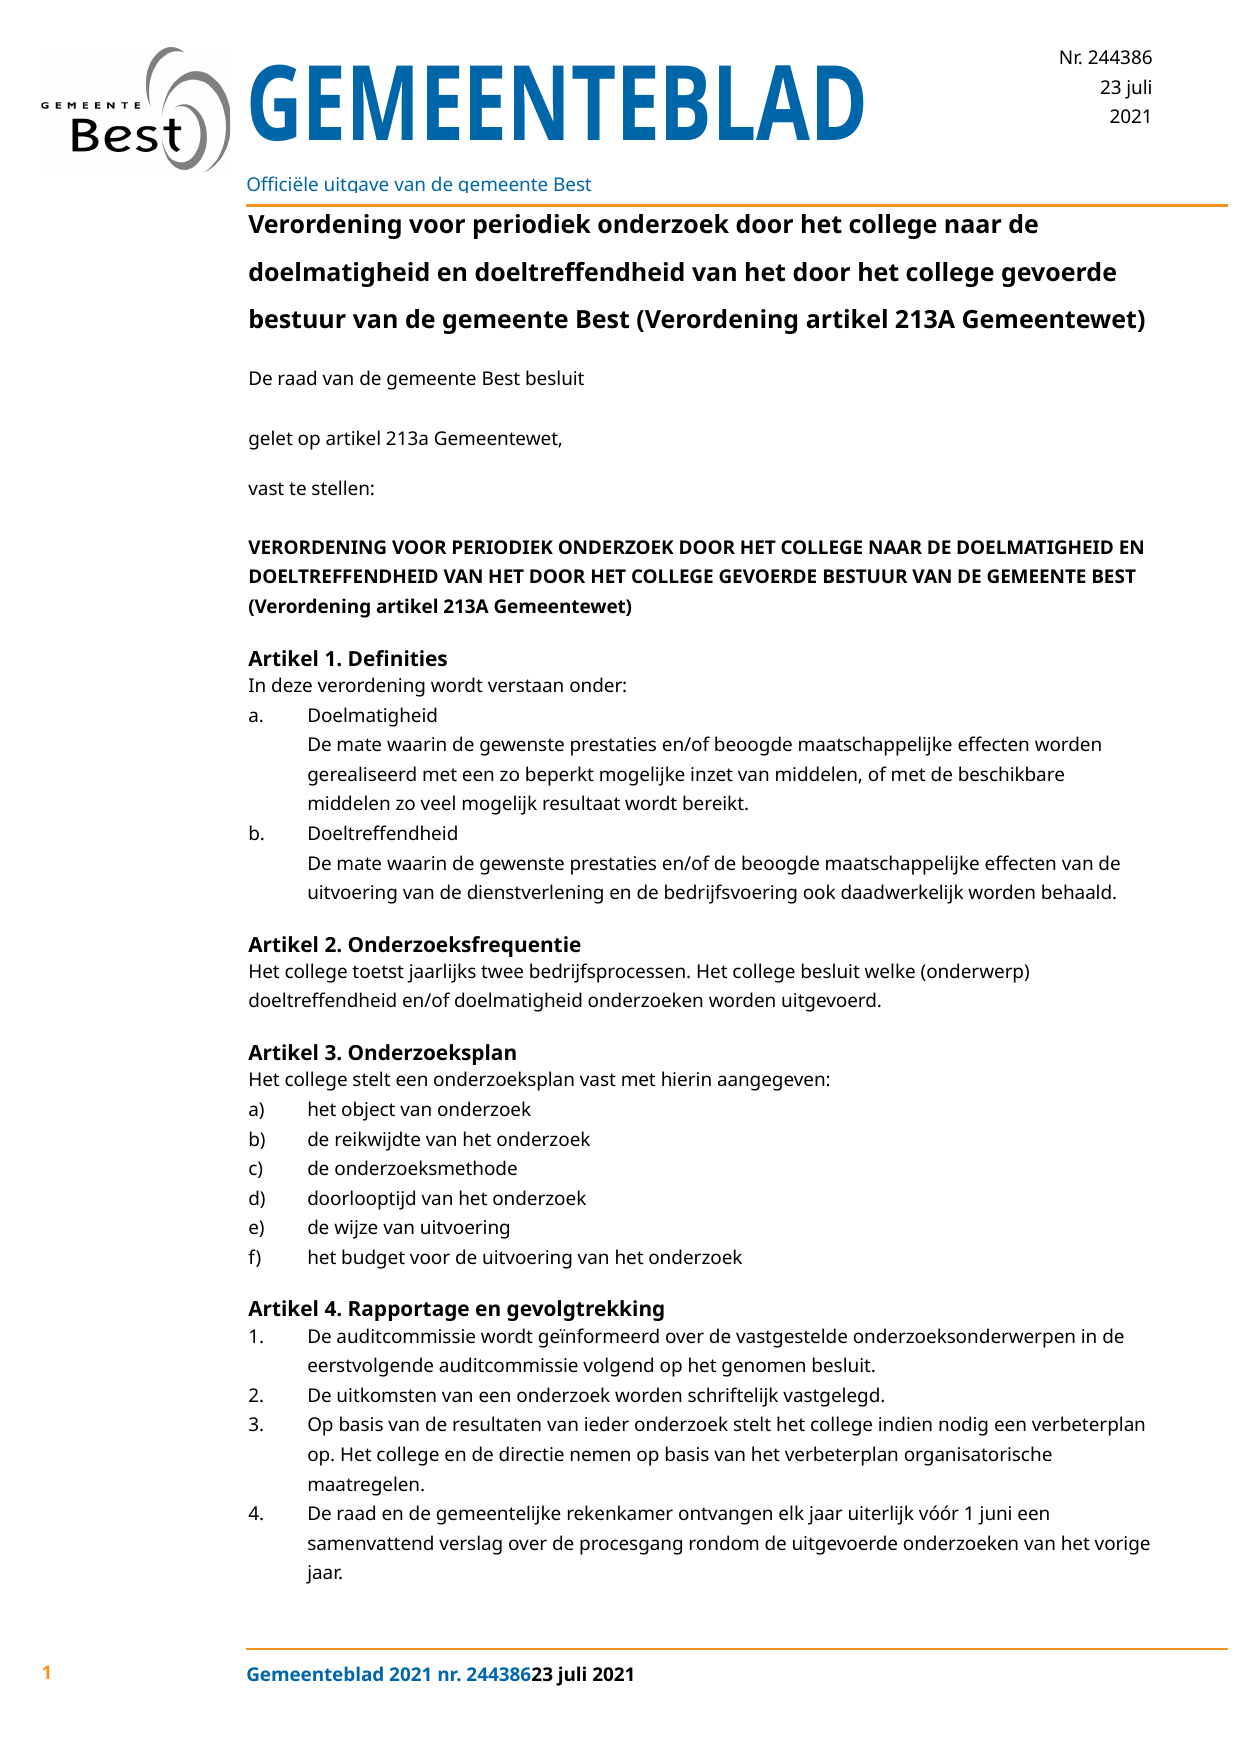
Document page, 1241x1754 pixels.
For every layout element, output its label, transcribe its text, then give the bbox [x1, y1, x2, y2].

text VERORDENING VOOR PERIODIEK ONDERZOEK DOOR HET COLLEGE NAAR DE DOELMATIGHEID EN DOELTREFFENDHEID VAN HET DOOR HET COLLEGE GEVOERDE BESTUUR VAN DE GEMEENTE BEST (Verordening artikel 213A Gemeentewet) [248, 534, 1152, 619]
text Artikel 4. Rapportage en gevolgtrekking [248, 1294, 1152, 1323]
text In deze verordening wordt verstaan onder: [248, 672, 1152, 698]
text De raad van de gemeente Best besluit [248, 366, 1152, 391]
text Het college toetst jaarlijks twee bedrijfsprocessen. Het college besluit welke (onderwerp) doeltreffendheid en/of doelmatigheid onderzoeken worden uitgevoerd. [248, 958, 1152, 1013]
text Artikel 3. Onderzoeksplan [248, 1038, 1152, 1067]
text Verordening voor periodiek onderzoek door het college naar de doelmatigheid en doeltreffendheid van het door het college gevoerde bestuur van de gemeente Best (Verordening artikel 213A Gemeentewet) [248, 207, 1152, 336]
list De mate waarin de gewenste prestaties en/of de beoogde maatschappelijke effecten van de uitvoering van de dienstverlening en de bedrijfsvoering ook daadwerkelijk worden behaald. [248, 850, 1152, 905]
list het budget voor de uitvoering van het onderzoek [248, 1244, 1152, 1270]
list Op basis van de resultaten van ieder onderzoek stelt het college indien nodig een verbeterplan op. Het college en de directie nemen op basis van het verbeterplan organisatorische maatregelen. [248, 1412, 1152, 1497]
list de wijze van uitvoering [248, 1214, 1152, 1240]
picture [41, 47, 231, 172]
list het object van onderzoek [248, 1096, 1152, 1122]
list Doeltreffendheid [248, 820, 1152, 846]
list de onderzoeksmethode [248, 1155, 1152, 1181]
list De auditcommissie wordt geïnformeerd over de vastgestelde onderzoeksonderwerpen in de eerstvolgende auditcommissie volgend op het genomen besluit. [248, 1323, 1152, 1378]
list De raad en de gemeentelijke rekenkamer ontvangen elk jaar uiterlijk vóór 1 juni een samenvattend verslag over de procesgang rondom de uitgevoerde onderzoeken van het vorige jaar. [248, 1500, 1152, 1585]
list doorlooptijd van het onderzoek [248, 1185, 1152, 1211]
list De mate waarin de gewenste prestaties en/of beoogde maatschappelijke effecten worden gerealiseerd met een zo beperkt mogelijke inzet van middelen, of met de beschikbare middelen zo veel mogelijk resultaat wordt bereikt. [248, 731, 1152, 816]
list de reikwijdte van het onderzoek [248, 1126, 1152, 1151]
text vast te stellen: [248, 475, 1152, 501]
text Het college stelt een onderzoeksplan vast met hierin aangegeven: [248, 1067, 1152, 1092]
list De uitkomsten van een onderzoek worden schriftelijk vastgelegd. [248, 1382, 1152, 1408]
text Artikel 2. Onderzoeksfrequentie [248, 930, 1152, 958]
list Doelmatigheid [248, 702, 1152, 727]
text gelet op artikel 213a Gemeentewet, [248, 425, 1152, 450]
text Artikel 1. Definities [248, 644, 1152, 672]
